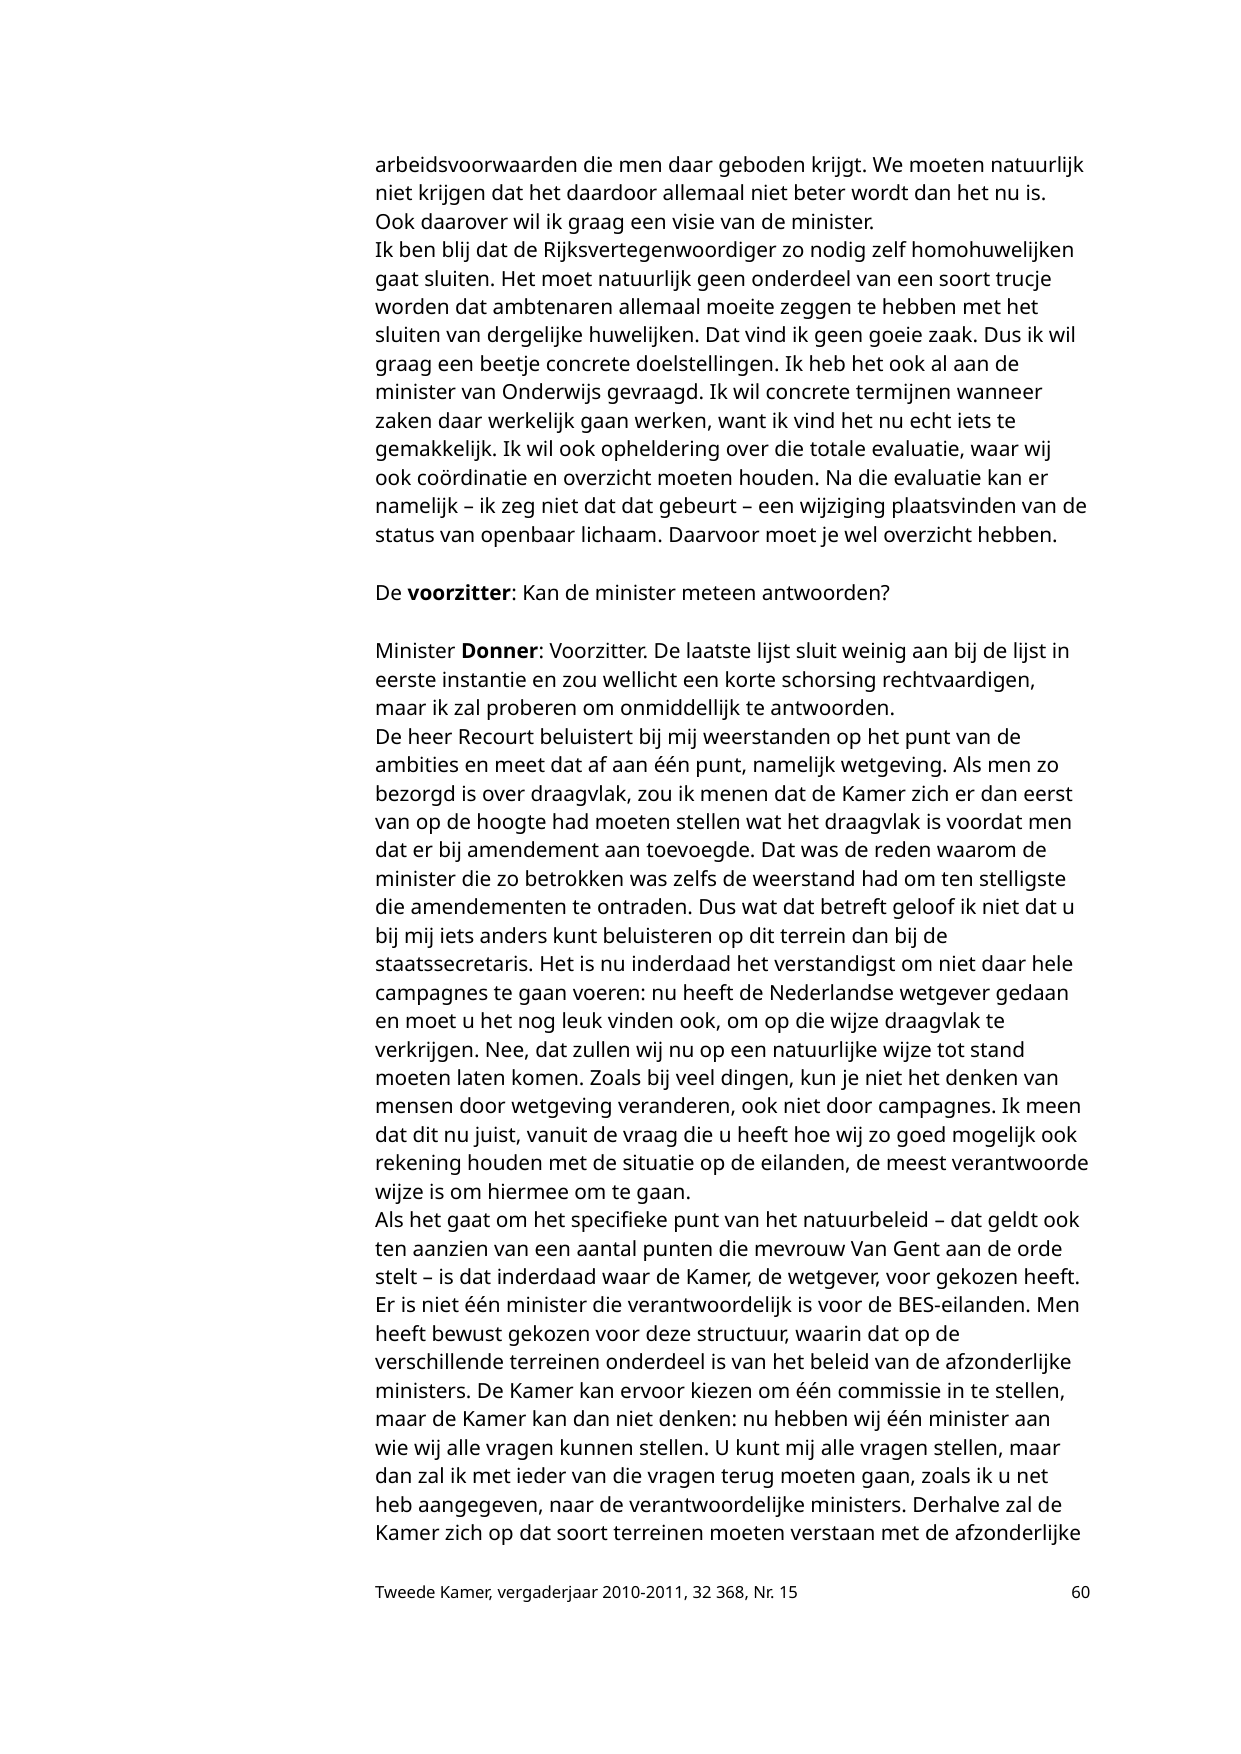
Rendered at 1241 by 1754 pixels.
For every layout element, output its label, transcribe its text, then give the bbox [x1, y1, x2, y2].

text Ik ben blij dat de Rijksvertegenwoordiger zo nodig zelf homohuwelijken gaat sluiten. Het moet natuurlijk geen onderdeel van een soort trucje worden dat ambtenaren allemaal moeite zeggen te hebben met het sluiten van dergelijke huwelijken. Dat vind ik geen goeie zaak. Dus ik wil graag een beetje concrete doelstellingen. Ik heb het ook al aan de minister van Onderwijs gevraagd. Ik wil concrete termijnen wanneer zaken daar werkelijk gaan werken, want ik vind het nu echt iets te gemakkelijk. Ik wil ook opheldering over die totale evaluatie, waar wij ook coördinatie en overzicht moeten houden. Na die evaluatie kan er namelijk – ik zeg niet dat dat gebeurt – een wijziging plaatsvinden van de status van openbaar lichaam. Daarvoor moet je wel overzicht hebben. [375, 235, 1090, 548]
text Als het gaat om het specifieke punt van het natuurbeleid – dat geldt ook ten aanzien van een aantal punten die mevrouw Van Gent aan de orde stelt – is dat inderdaad waar de Kamer, de wetgever, voor gekozen heeft. Er is niet één minister die verantwoordelijk is voor de BES-eilanden. Men heeft bewust gekozen voor deze structuur, waarin dat op de verschillende terreinen onderdeel is van het beleid van de afzonderlijke ministers. De Kamer kan ervoor kiezen om één commissie in te stellen, maar de Kamer kan dan niet denken: nu hebben wij één minister aan wie wij alle vragen kunnen stellen. U kunt mij alle vragen stellen, maar dan zal ik met ieder van die vragen terug moeten gaan, zoals ik u net heb aangegeven, naar de verantwoordelijke ministers. Derhalve zal de Kamer zich op dat soort terreinen moeten verstaan met de afzonderlijke [375, 1205, 1090, 1547]
text De heer Recourt beluistert bij mij weerstanden op het punt van de ambities en meet dat af aan één punt, namelijk wetgeving. Als men zo bezorgd is over draagvlak, zou ik menen dat de Kamer zich er dan eerst van op de hoogte had moeten stellen wat het draagvlak is voordat men dat er bij amendement aan toevoegde. Dat was de reden waarom de minister die zo betrokken was zelfs de weerstand had om ten stelligste die amendementen te ontraden. Dus wat dat betreft geloof ik niet dat u bij mij iets anders kunt beluisteren op dit terrein dan bij de staatssecretaris. Het is nu inderdaad het verstandigst om niet daar hele campagnes te gaan voeren: nu heeft de Nederlandse wetgever gedaan en moet u het nog leuk vinden ook, om op die wijze draagvlak te verkrijgen. Nee, dat zullen wij nu op een natuurlijke wijze tot stand moeten laten komen. Zoals bij veel dingen, kun je niet het denken van mensen door wetgeving veranderen, ook niet door campagnes. Ik meen dat dit nu juist, vanuit de vraag die u heeft hoe wij zo goed mogelijk ook rekening houden met de situatie op de eilanden, de meest verantwoorde wijze is om hiermee om te gaan. [375, 722, 1090, 1205]
text De voorzitter: Kan de minister meteen antwoorden? [375, 578, 1090, 607]
text arbeidsvoorwaarden die men daar geboden krijgt. We moeten natuurlijk niet krijgen dat het daardoor allemaal niet beter wordt dan het nu is. Ook daarover wil ik graag een visie van de minister. [375, 150, 1090, 235]
text Minister Donner: Voorzitter. De laatste lijst sluit weinig aan bij de lijst in eerste instantie en zou wellicht een korte schorsing rechtvaardigen, maar ik zal proberen om onmiddellijk te antwoorden. [375, 637, 1090, 722]
